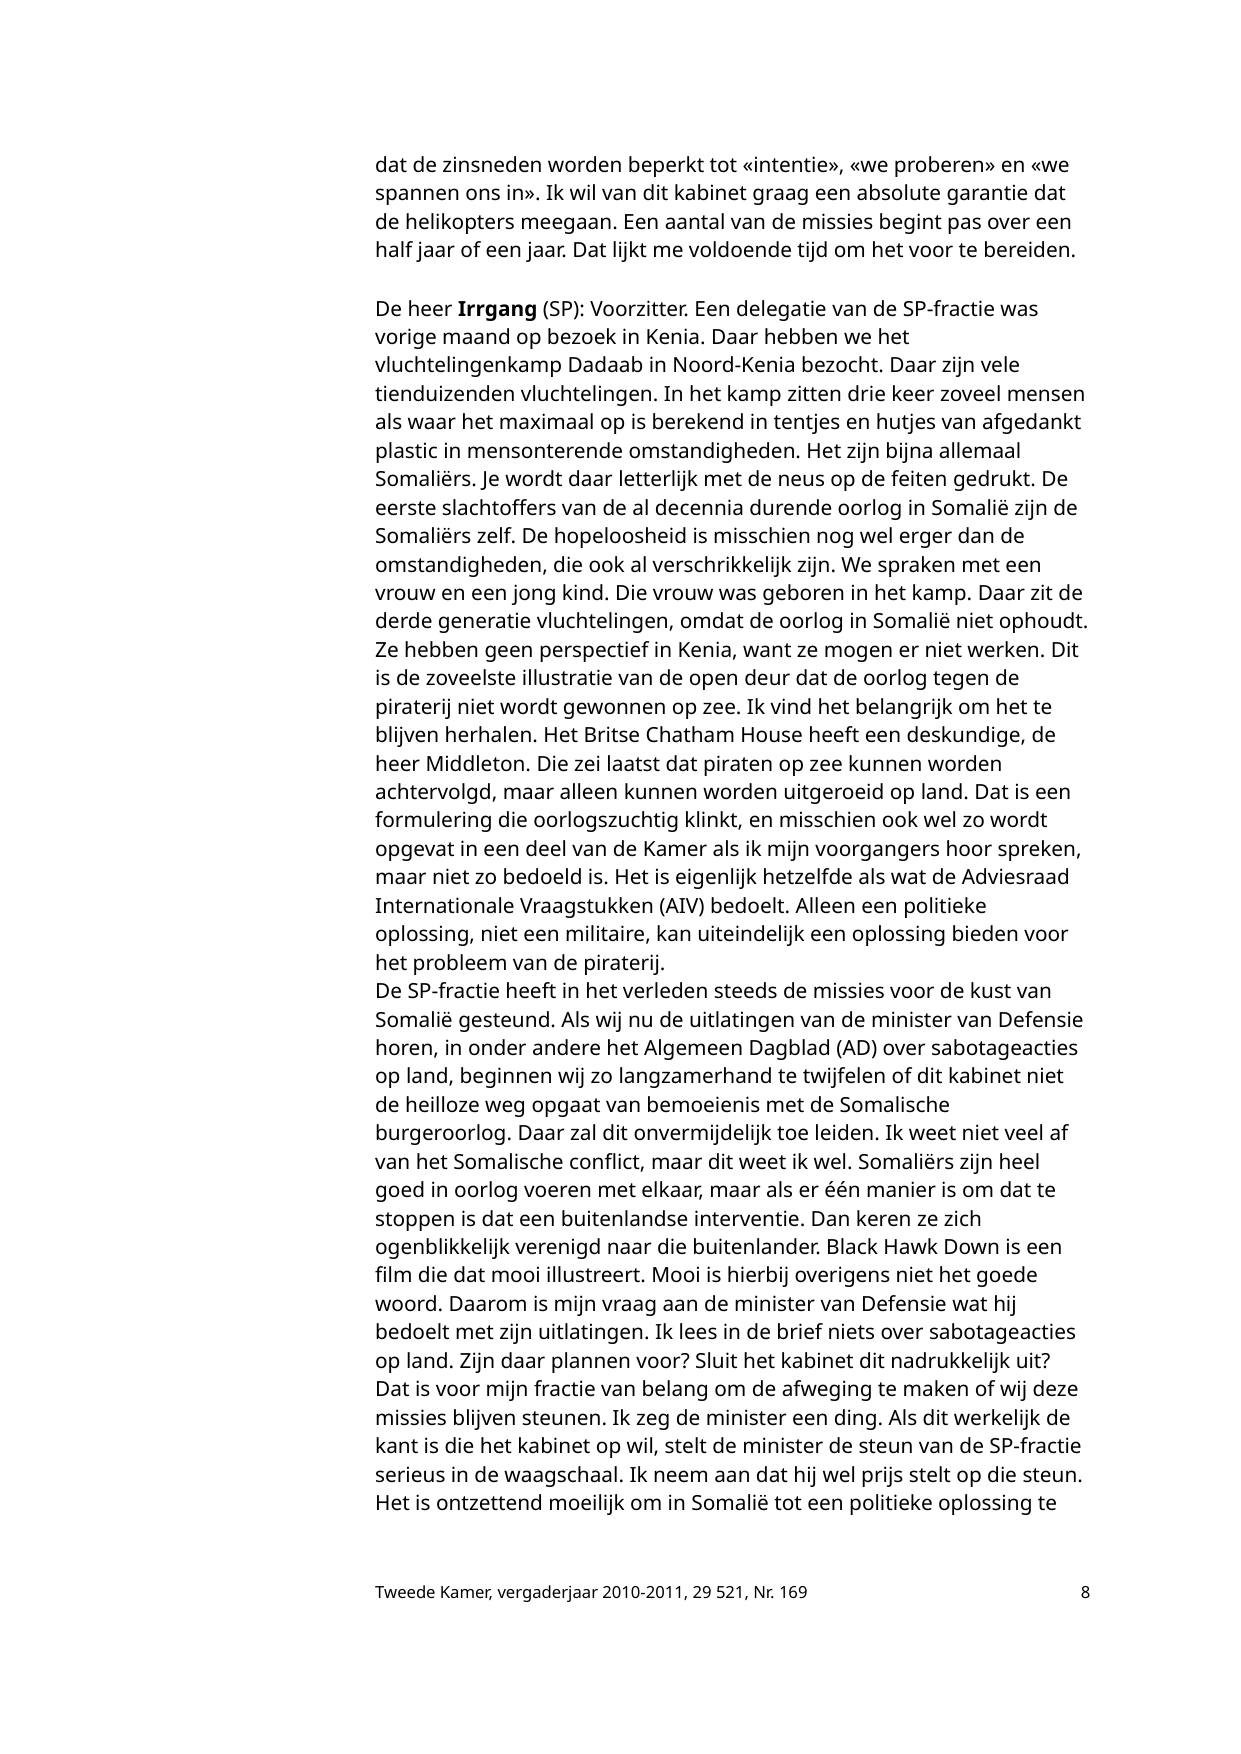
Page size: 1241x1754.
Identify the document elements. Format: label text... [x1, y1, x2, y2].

text De SP-fractie heeft in het verleden steeds de missies voor de kust van Somalië gesteund. Als wij nu de uitlatingen van de minister van Defensie horen, in onder andere het Algemeen Dagblad (AD) over sabotageacties op land, beginnen wij zo langzamerhand te twijfelen of dit kabinet niet de heilloze weg opgaat van bemoeienis met de Somalische burgeroorlog. Daar zal dit onvermijdelijk toe leiden. Ik weet niet veel af van het Somalische conflict, maar dit weet ik wel. Somaliërs zijn heel goed in oorlog voeren met elkaar, maar als er één manier is om dat te stoppen is dat een buitenlandse interventie. Dan keren ze zich ogenblikkelijk verenigd naar die buitenlander. Black Hawk Down is een film die dat mooi illustreert. Mooi is hierbij overigens niet het goede woord. Daarom is mijn vraag aan de minister van Defensie wat hij bedoelt met zijn uitlatingen. Ik lees in de brief niets over sabotageacties op land. Zijn daar plannen voor? Sluit het kabinet dit nadrukkelijk uit? Dat is voor mijn fractie van belang om de afweging te maken of wij deze missies blijven steunen. Ik zeg de minister een ding. Als dit werkelijk de kant is die het kabinet op wil, stelt de minister de steun van de SP-fractie serieus in de waagschaal. Ik neem aan dat hij wel prijs stelt op die steun. [375, 976, 1090, 1488]
text De heer Irrgang (SP): Voorzitter. Een delegatie van de SP-fractie was vorige maand op bezoek in Kenia. Daar hebben we het vluchtelingenkamp Dadaab in Noord-Kenia bezocht. Daar zijn vele tienduizenden vluchtelingen. In het kamp zitten drie keer zoveel mensen als waar het maximaal op is berekend in tentjes en hutjes van afgedankt plastic in mensonterende omstandigheden. Het zijn bijna allemaal Somaliërs. Je wordt daar letterlijk met de neus op de feiten gedrukt. De eerste slachtoffers van de al decennia durende oorlog in Somalië zijn de Somaliërs zelf. De hopeloosheid is misschien nog wel erger dan de omstandigheden, die ook al verschrikkelijk zijn. We spraken met een vrouw en een jong kind. Die vrouw was geboren in het kamp. Daar zit de derde generatie vluchtelingen, omdat de oorlog in Somalië niet ophoudt. Ze hebben geen perspectief in Kenia, want ze mogen er niet werken. Dit is de zoveelste illustratie van de open deur dat de oorlog tegen de piraterij niet wordt gewonnen op zee. Ik vind het belangrijk om het te blijven herhalen. Het Britse Chatham House heeft een deskundige, de heer Middleton. Die zei laatst dat piraten op zee kunnen worden achtervolgd, maar alleen kunnen worden uitgeroeid op land. Dat is een formulering die oorlogszuchtig klinkt, en misschien ook wel zo wordt opgevat in een deel van de Kamer als ik mijn voorgangers hoor spreken, maar niet zo bedoeld is. Het is eigenlijk hetzelfde als wat de Adviesraad Internationale Vraagstukken (AIV) bedoelt. Alleen een politieke oplossing, niet een militaire, kan uiteindelijk een oplossing bieden voor het probleem van de piraterij. [375, 294, 1090, 976]
text dat de zinsneden worden beperkt tot «intentie», «we proberen» en «we spannen ons in». Ik wil van dit kabinet graag een absolute garantie dat de helikopters meegaan. Een aantal van de missies begint pas over een half jaar of een jaar. Dat lijkt me voldoende tijd om het voor te bereiden. [375, 150, 1090, 264]
text Het is ontzettend moeilijk om in Somalië tot een politieke oplossing te [375, 1488, 1090, 1517]
